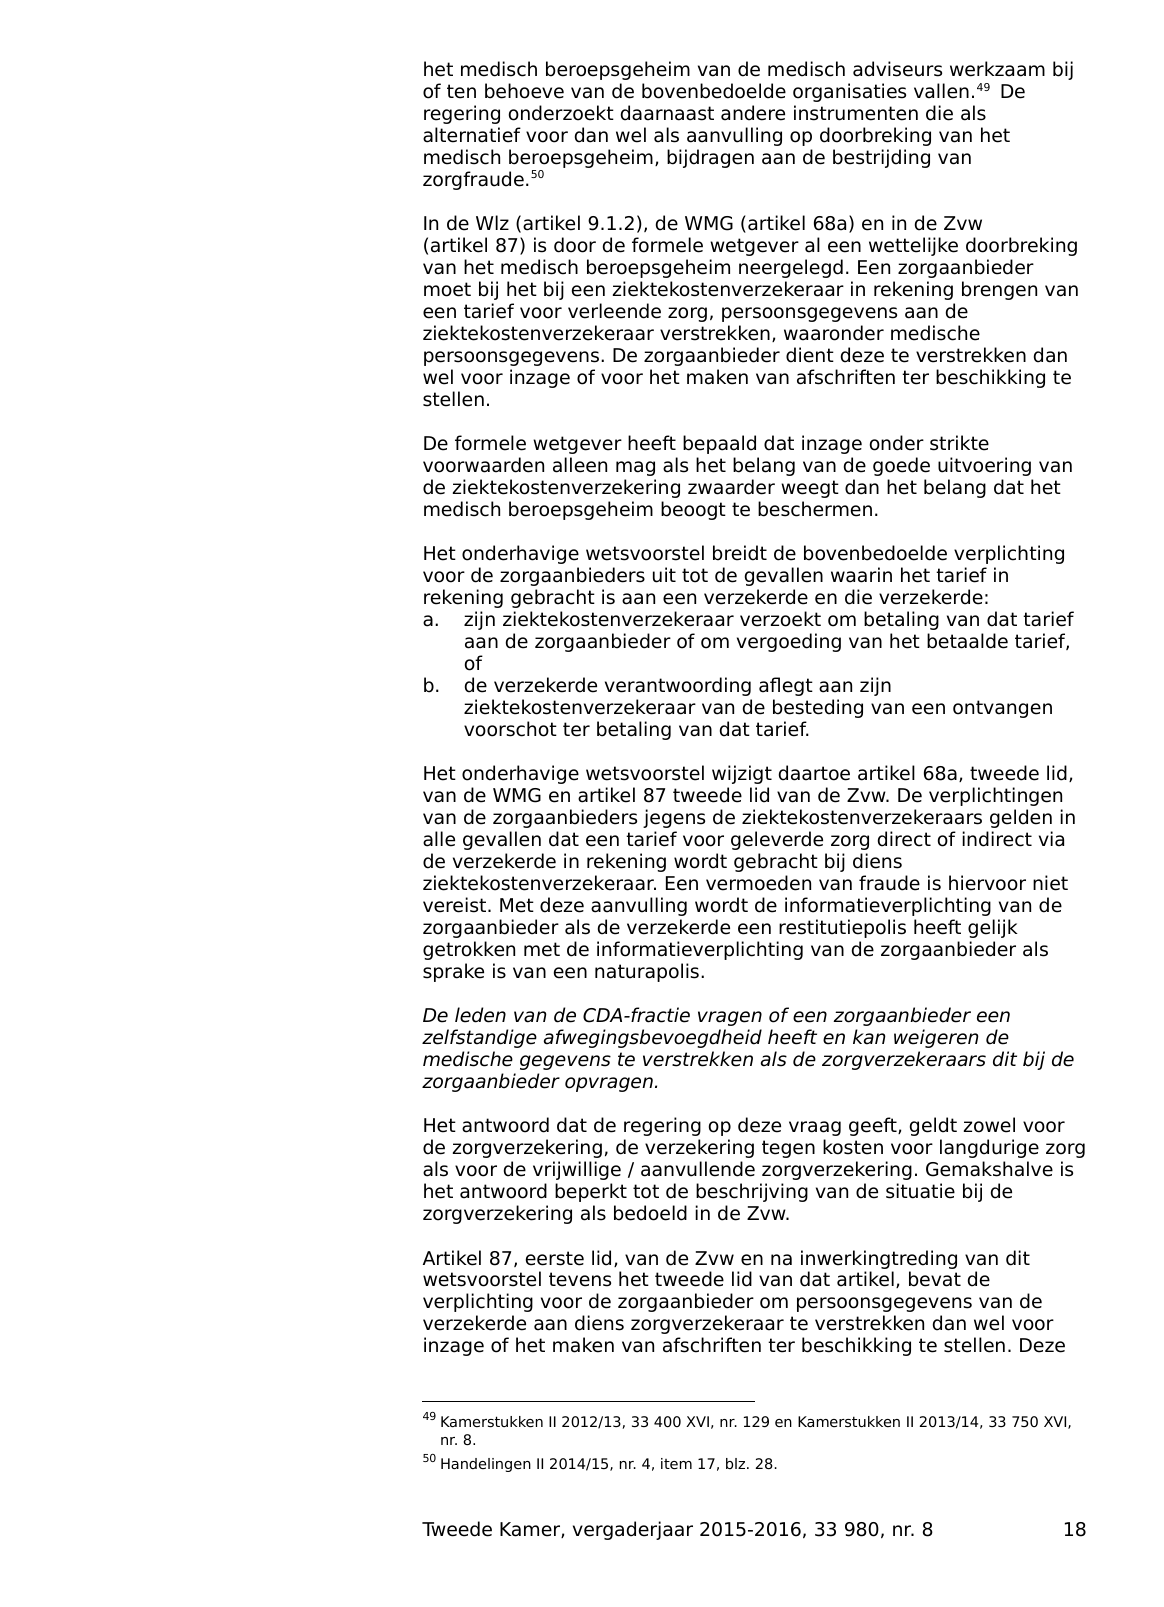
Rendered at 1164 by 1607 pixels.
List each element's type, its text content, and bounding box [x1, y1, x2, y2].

text b. de verzekerde verantwoording aflegt aan zijn ziektekostenverzekeraar van de besteding van een ontvangen voorschot ter betaling van dat tarief. [422, 675, 1087, 741]
text De formele wetgever heeft bepaald dat inzage onder strikte voorwaarden alleen mag als het belang van de goede uitvoering van de ziektekostenverzekering zwaarder weegt dan het belang dat het medisch beroepsgeheim beoogt te beschermen. [422, 433, 1087, 521]
text De leden van de CDA-fractie vragen of een zorgaanbieder een zelfstandige afwegingsbevoegdheid heeft en kan weigeren de medische gegevens te verstrekken als de zorgverzekeraars dit bij de zorgaanbieder opvragen. [422, 1005, 1087, 1093]
text Het onderhavige wetsvoorstel wijzigt daartoe artikel 68a, tweede lid, van de WMG en artikel 87 tweede lid van de Zvw. De verplichtingen van de zorgaanbieders jegens de ziektekostenverzekeraars gelden in alle gevallen dat een tarief voor geleverde zorg direct of indirect via de verzekerde in rekening wordt gebracht bij diens ziektekostenverzekeraar. Een vermoeden van fraude is hiervoor niet vereist. Met deze aanvulling wordt de informatieverplichting van de zorgaanbieder als de verzekerde een restitutiepolis heeft gelijk getrokken met de informatieverplichting van de zorgaanbieder als sprake is van een naturapolis. [422, 763, 1087, 983]
text Handelingen II 2014/15, nr. 4, item 17, blz. 28. [422, 1452, 1087, 1474]
text Kamerstukken II 2012/13, 33 400 XVI, nr. 129 en Kamerstukken II 2013/14, 33 750 XVI, nr. 8. [422, 1410, 1087, 1449]
text a. zijn ziektekostenverzekeraar verzoekt om betaling van dat tarief aan de zorgaanbieder of om vergoeding van het betaalde tarief, of [422, 609, 1087, 675]
text Het onderhavige wetsvoorstel breidt de bovenbedoelde verplichting voor de zorgaanbieders uit tot de gevallen waarin het tarief in rekening gebracht is aan een verzekerde en die verzekerde: [422, 543, 1087, 609]
text In de Wlz (artikel 9.1.2), de WMG (artikel 68a) en in de Zvw (artikel 87) is door de formele wetgever al een wettelijke doorbreking van het medisch beroepsgeheim neergelegd. Een zorgaanbieder moet bij het bij een ziektekostenverzekeraar in rekening brengen van een tarief voor verleende zorg, persoonsgegevens aan de ziektekostenverzekeraar verstrekken, waaronder medische persoonsgegevens. De zorgaanbieder dient deze te verstrekken dan wel voor inzage of voor het maken van afschriften ter beschikking te stellen. [422, 213, 1087, 411]
text Het antwoord dat de regering op deze vraag geeft, geldt zowel voor de zorgverzekering, de verzekering tegen kosten voor langdurige zorg als voor de vrijwillige / aanvullende zorgverzekering. Gemakshalve is het antwoord beperkt tot de beschrijving van de situatie bij de zorgverzekering als bedoeld in de Zvw. [422, 1115, 1087, 1225]
text het medisch beroepsgeheim van de medisch adviseurs werkzaam bij of ten behoeve van de bovenbedoelde organisaties vallen. De regering onderzoekt daarnaast andere instrumenten die als alternatief voor dan wel als aanvulling op doorbreking van het medisch beroepsgeheim, bijdragen aan de bestrijding van zorgfraude. [422, 59, 1087, 191]
text Artikel 87, eerste lid, van de Zvw en na inwerkingtreding van dit wetsvoorstel tevens het tweede lid van dat artikel, bevat de verplichting voor de zorgaanbieder om persoonsgegevens van de verzekerde aan diens zorgverzekeraar te verstrekken dan wel voor inzage of het maken van afschriften ter beschikking te stellen. Deze [422, 1247, 1087, 1357]
